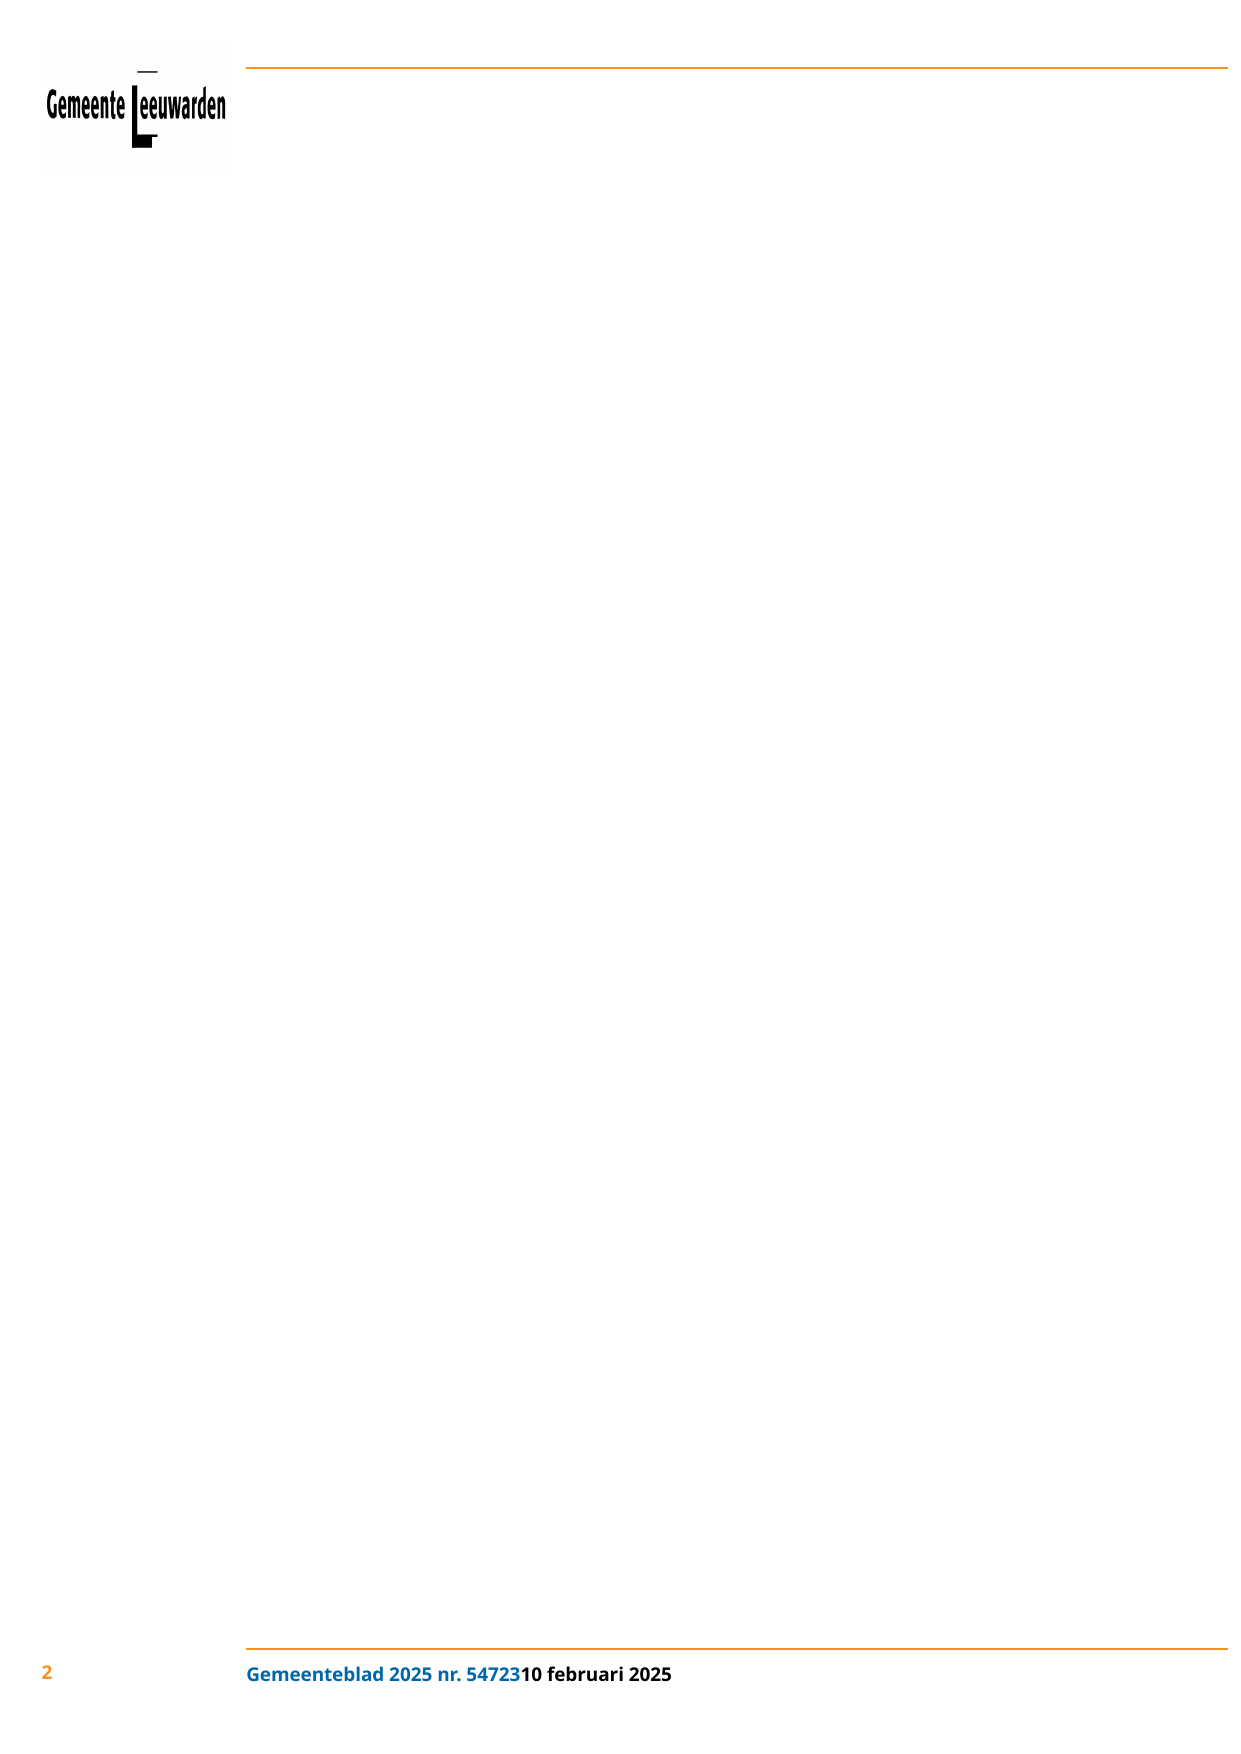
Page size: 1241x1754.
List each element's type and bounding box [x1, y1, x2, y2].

picture [41, 47, 231, 172]
